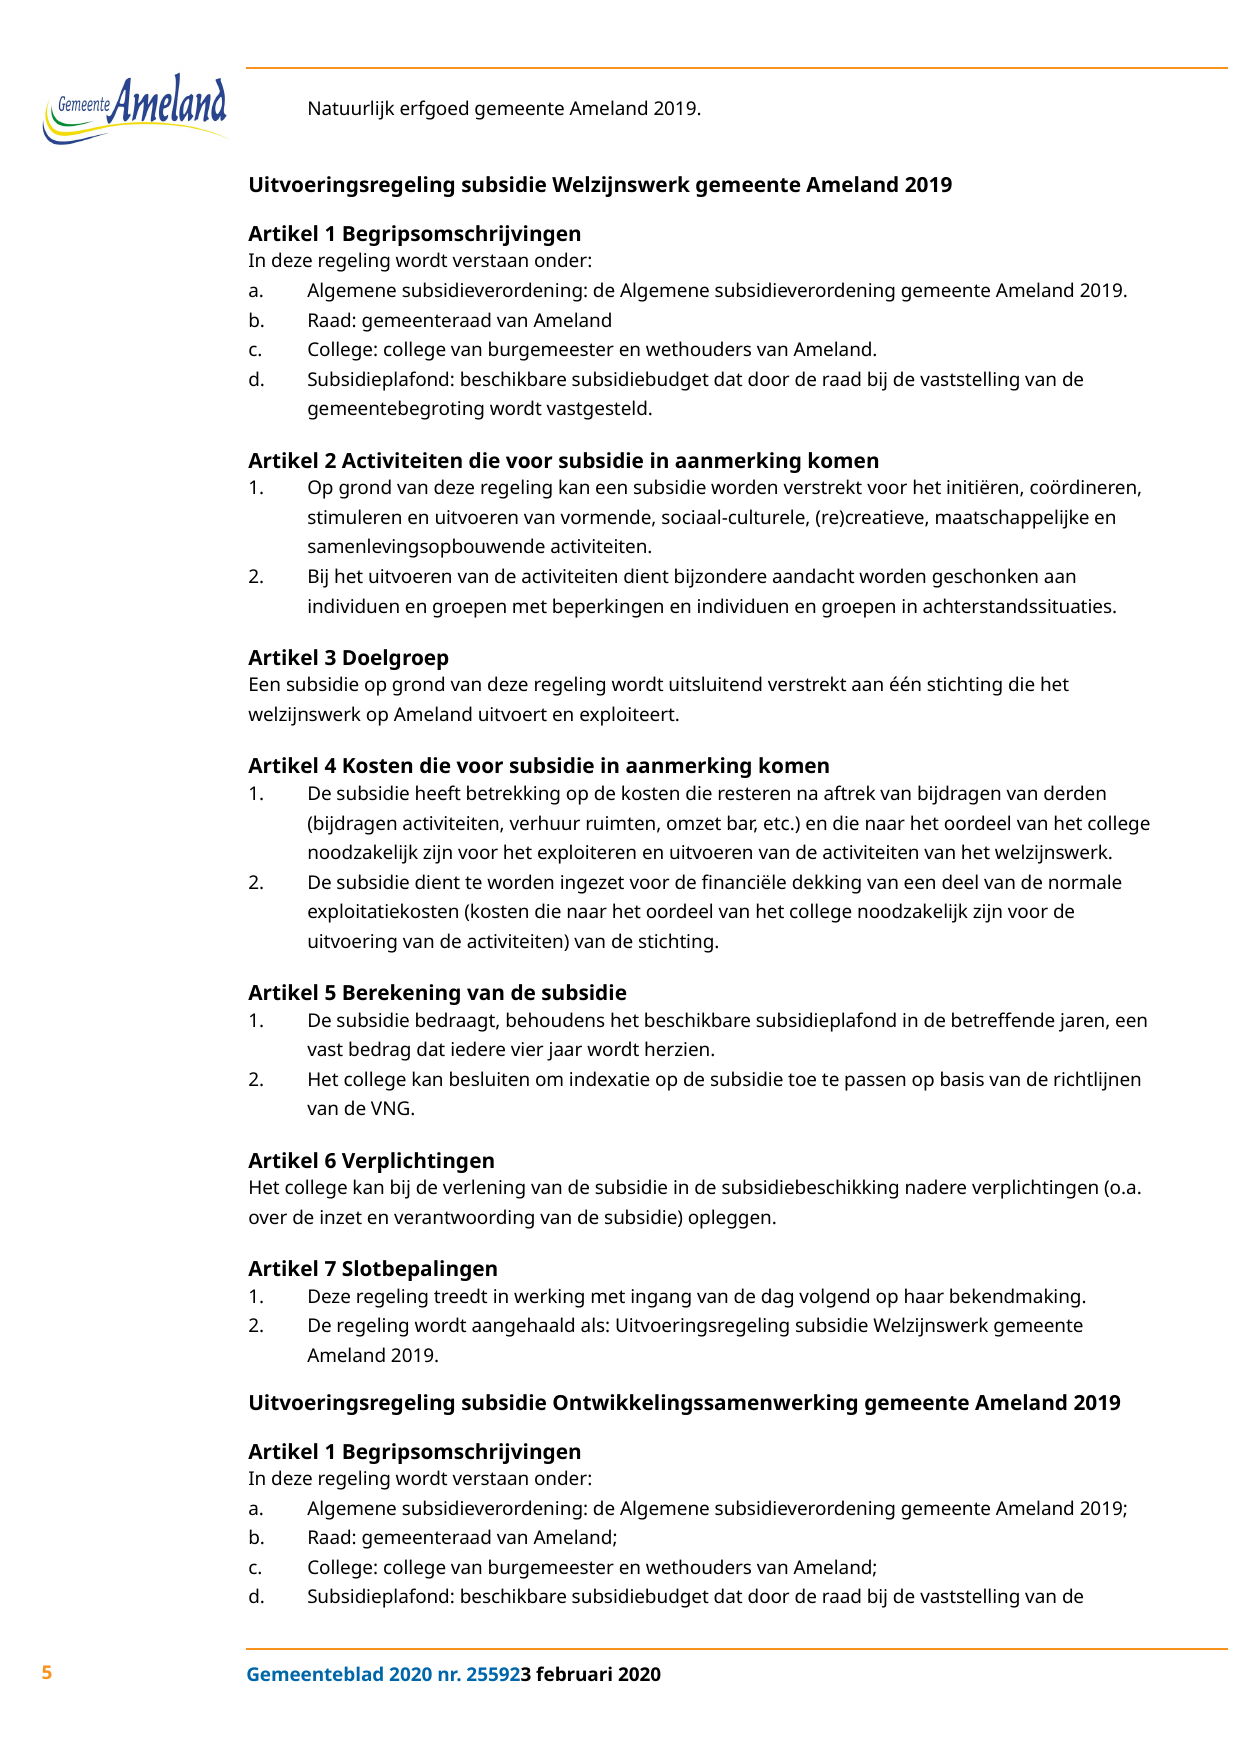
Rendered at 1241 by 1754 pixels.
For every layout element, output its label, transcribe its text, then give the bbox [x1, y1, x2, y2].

list Raad: gemeenteraad van Ameland [248, 307, 1152, 333]
text Artikel 4 Kosten die voor subsidie in aanmerking komen [248, 752, 1152, 780]
text Artikel 2 Activiteiten die voor subsidie in aanmerking komen [248, 446, 1152, 474]
text Artikel 1 Begripsomschrijvingen [248, 1437, 1152, 1465]
text Artikel 6 Verplichtingen [248, 1146, 1152, 1174]
text Artikel 1 Begripsomschrijvingen [248, 219, 1152, 248]
list De subsidie heeft betrekking op de kosten die resteren na aftrek van bijdragen van derden (bijdragen activiteiten, verhuur ruimten, omzet bar, etc.) en die naar het oordeel van het college noodzakelijk zijn voor het exploiteren en uitvoeren van de activiteiten van het welzijnswerk. [248, 780, 1152, 865]
list Algemene subsidieverordening: de Algemene subsidieverordening gemeente Ameland 2019; [248, 1495, 1152, 1521]
list De subsidie dient te worden ingezet voor de financiële dekking van een deel van de normale exploitatiekosten (kosten die naar het oordeel van het college noodzakelijk zijn voor de uitvoering van de activiteiten) van de stichting. [248, 869, 1152, 954]
text In deze regeling wordt verstaan onder: [248, 1465, 1152, 1491]
list College: college van burgemeester en wethouders van Ameland; [248, 1554, 1152, 1580]
list Natuurlijk erfgoed gemeente Ameland 2019. [248, 95, 1152, 121]
text Artikel 5 Berekening van de subsidie [248, 978, 1152, 1007]
text Uitvoeringsregeling subsidie Welzijnswerk gemeente Ameland 2019 [248, 170, 1152, 198]
text Artikel 7 Slotbepalingen [248, 1254, 1152, 1283]
list Het college kan besluiten om indexatie op de subsidie toe te passen op basis van de richtlijnen van de VNG. [248, 1066, 1152, 1121]
text In deze regeling wordt verstaan onder: [248, 248, 1152, 273]
list Op grond van deze regeling kan een subsidie worden verstrekt voor het initiëren, coördineren, stimuleren en uitvoeren van vormende, sociaal-culturele, (re)creatieve, maatschappelijke en samenlevingsopbouwende activiteiten. [248, 474, 1152, 559]
list Raad: gemeenteraad van Ameland; [248, 1524, 1152, 1550]
text Uitvoeringsregeling subsidie Ontwikkelingssamenwerking gemeente Ameland 2019 [248, 1388, 1152, 1416]
list De regeling wordt aangehaald als: Uitvoeringsregeling subsidie Welzijnswerk gemeente Ameland 2019. [248, 1312, 1152, 1368]
picture [41, 47, 231, 172]
text Artikel 3 Doelgroep [248, 643, 1152, 672]
text Het college kan bij de verlening van de subsidie in de subsidiebeschikking nadere verplichtingen (o.a. over de inzet en verantwoording van de subsidie) opleggen. [248, 1174, 1152, 1230]
list Bij het uitvoeren van de activiteiten dient bijzondere aandacht worden geschonken aan individuen en groepen met beperkingen en individuen en groepen in achterstandssituaties. [248, 563, 1152, 618]
list College: college van burgemeester en wethouders van Ameland. [248, 336, 1152, 362]
list Subsidieplafond: beschikbare subsidiebudget dat door de raad bij de vaststelling van de [248, 1584, 1152, 1609]
list Algemene subsidieverordening: de Algemene subsidieverordening gemeente Ameland 2019. [248, 277, 1152, 303]
list De subsidie bedraagt, behoudens het beschikbare subsidieplafond in de betreffende jaren, een vast bedrag dat iedere vier jaar wordt herzien. [248, 1007, 1152, 1062]
list Subsidieplafond: beschikbare subsidiebudget dat door de raad bij de vaststelling van de gemeentebegroting wordt vastgesteld. [248, 366, 1152, 421]
text Een subsidie op grond van deze regeling wordt uitsluitend verstrekt aan één stichting die het welzijnswerk op Ameland uitvoert en exploiteert. [248, 672, 1152, 727]
list Deze regeling treedt in werking met ingang van de dag volgend op haar bekendmaking. [248, 1283, 1152, 1309]
